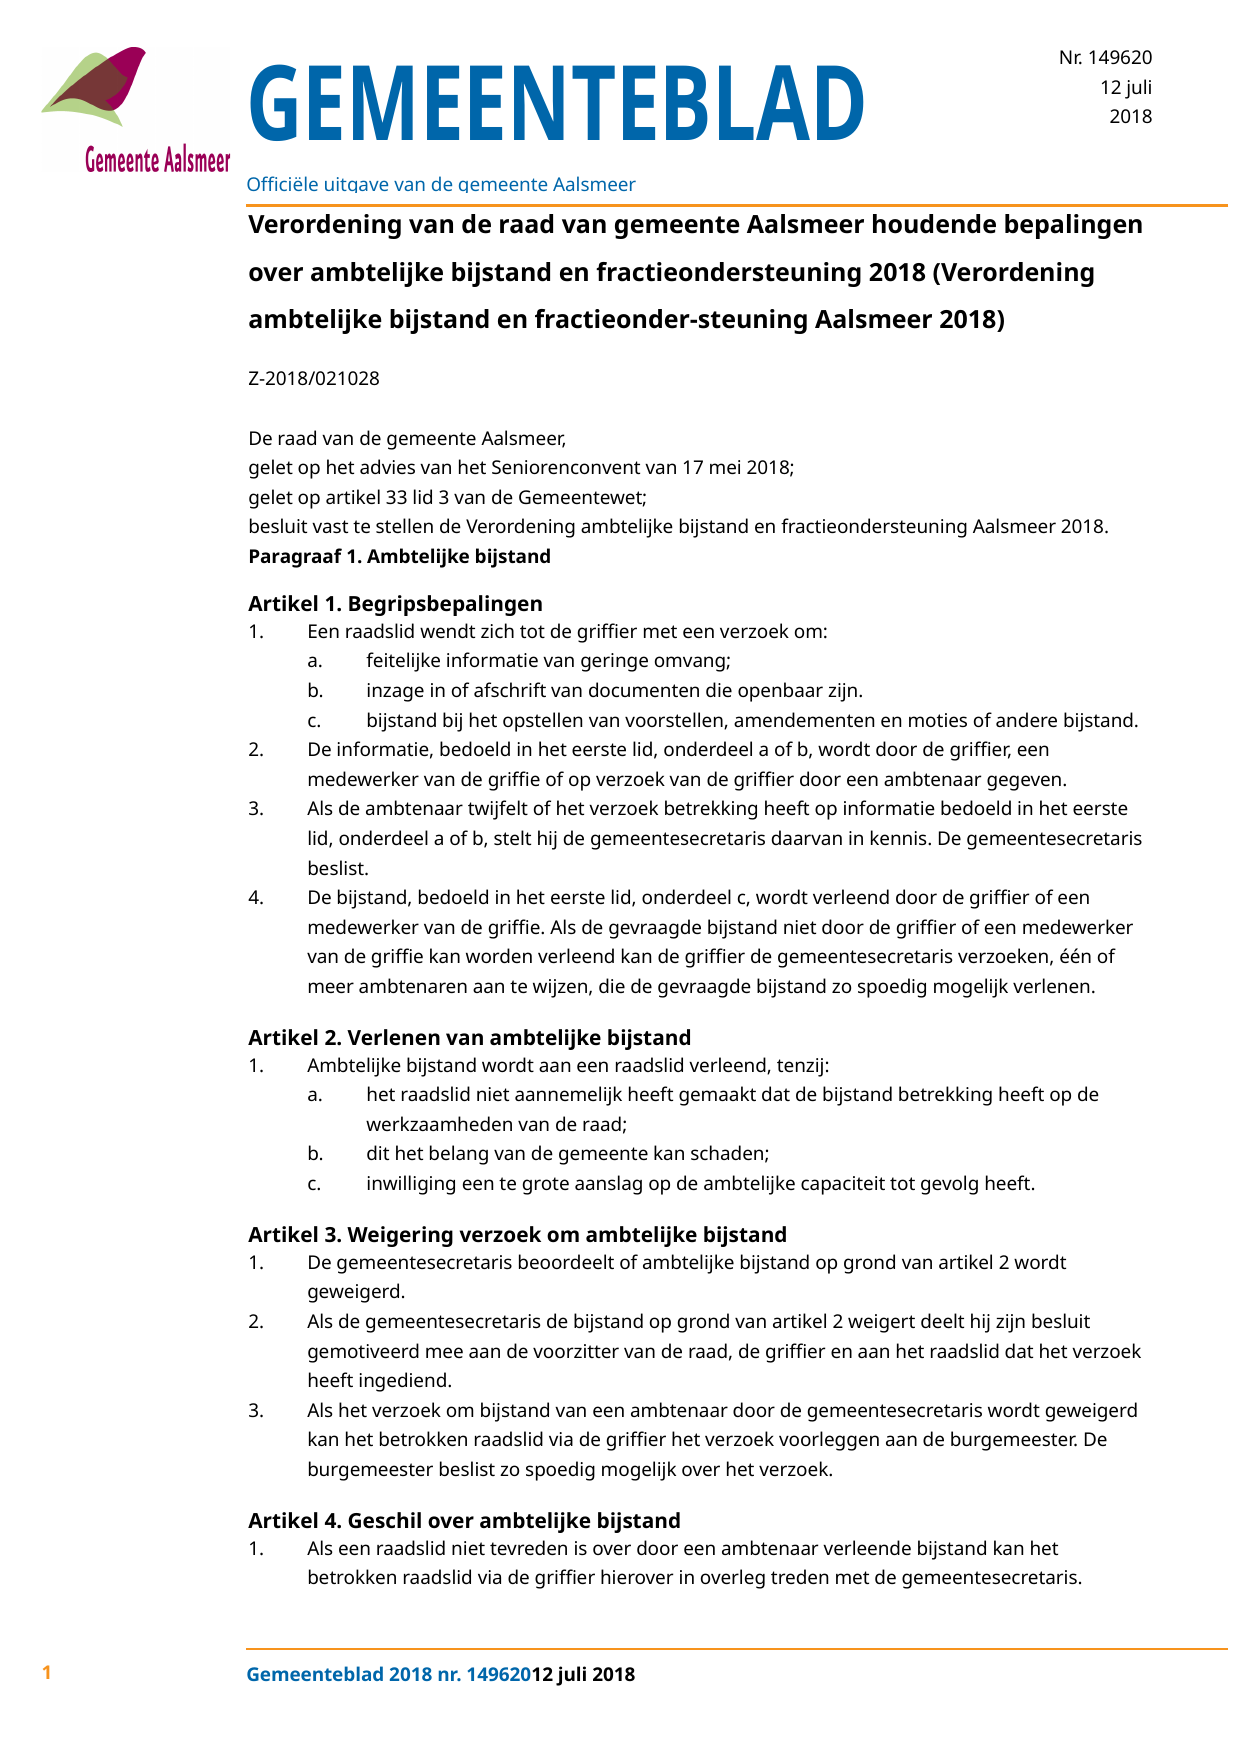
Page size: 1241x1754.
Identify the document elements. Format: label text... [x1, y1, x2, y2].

text Artikel 3. Weigering verzoek om ambtelijke bijstand [248, 1221, 1152, 1249]
list De informatie, bedoeld in het eerste lid, onderdeel a of b, wordt door de griffier, een medewerker van de griffie of op verzoek van de griffier door een ambtenaar gegeven. [248, 736, 1152, 792]
list inwilliging een te grote aanslag op de ambtelijke capaciteit tot gevolg heeft. [307, 1170, 1152, 1196]
list Als een raadslid niet tevreden is over door een ambtenaar verleende bijstand kan het betrokken raadslid via de griffier hierover in overleg treden met de gemeentesecretaris. [248, 1535, 1152, 1590]
text gelet op het advies van het Seniorenconvent van 17 mei 2018; [248, 454, 1152, 480]
list Als het verzoek om bijstand van een ambtenaar door de gemeentesecretaris wordt geweigerd kan het betrokken raadslid via de griffier het verzoek voorleggen aan de burgemeester. De burgemeester beslist zo spoedig mogelijk over het verzoek. [248, 1397, 1152, 1482]
text De raad van de gemeente Aalsmeer, [248, 425, 1152, 450]
text Z-2018/021028 [248, 366, 1152, 391]
list bijstand bij het opstellen van voorstellen, amendementen en moties of andere bijstand. [307, 707, 1152, 732]
text Artikel 4. Geschil over ambtelijke bijstand [248, 1507, 1152, 1535]
list Als de gemeentesecretaris de bijstand op grond van artikel 2 weigert deelt hij zijn besluit gemotiveerd mee aan de voorzitter van de raad, de griffier en aan het raadslid dat het verzoek heeft ingediend. [248, 1308, 1152, 1393]
text besluit vast te stellen de Verordening ambtelijke bijstand en fractieondersteuning Aalsmeer 2018. [248, 513, 1152, 539]
text Verordening van de raad van gemeente Aalsmeer houdende bepalingen over ambtelijke bijstand en fractieondersteuning 2018 (Verordening ambtelijke bijstand en fractieonder-steuning Aalsmeer 2018) [248, 207, 1152, 336]
list Als de ambtenaar twijfelt of het verzoek betrekking heeft op informatie bedoeld in het eerste lid, onderdeel a of b, stelt hij de gemeentesecretaris daarvan in kennis. De gemeentesecretaris beslist. [248, 796, 1152, 880]
text gelet op artikel 33 lid 3 van de Gemeentewet; [248, 484, 1152, 509]
text Paragraaf 1. Ambtelijke bijstand [248, 543, 1152, 569]
list De bijstand, bedoeld in het eerste lid, onderdeel c, wordt verleend door de griffier of een medewerker van de griffie. Als de gevraagde bijstand niet door de griffier of een medewerker van de griffie kan worden verleend kan de griffier de gemeentesecretaris verzoeken, één of meer ambtenaren aan te wijzen, die de gevraagde bijstand zo spoedig mogelijk verlenen. [248, 884, 1152, 999]
picture [41, 47, 231, 172]
list feitelijke informatie van geringe omvang; [307, 648, 1152, 673]
list het raadslid niet aannemelijk heeft gemaakt dat de bijstand betrekking heeft op de werkzaamheden van de raad; [307, 1081, 1152, 1137]
text Artikel 1. Begripsbepalingen [248, 589, 1152, 618]
list Ambtelijke bijstand wordt aan een raadslid verleend, tenzij: [248, 1052, 1152, 1078]
list inzage in of afschrift van documenten die openbaar zijn. [307, 677, 1152, 703]
list De gemeentesecretaris beoordeelt of ambtelijke bijstand op grond van artikel 2 wordt geweigerd. [248, 1249, 1152, 1304]
list dit het belang van de gemeente kan schaden; [307, 1141, 1152, 1166]
text Artikel 2. Verlenen van ambtelijke bijstand [248, 1023, 1152, 1052]
list Een raadslid wendt zich tot de griffier met een verzoek om: [248, 618, 1152, 644]
